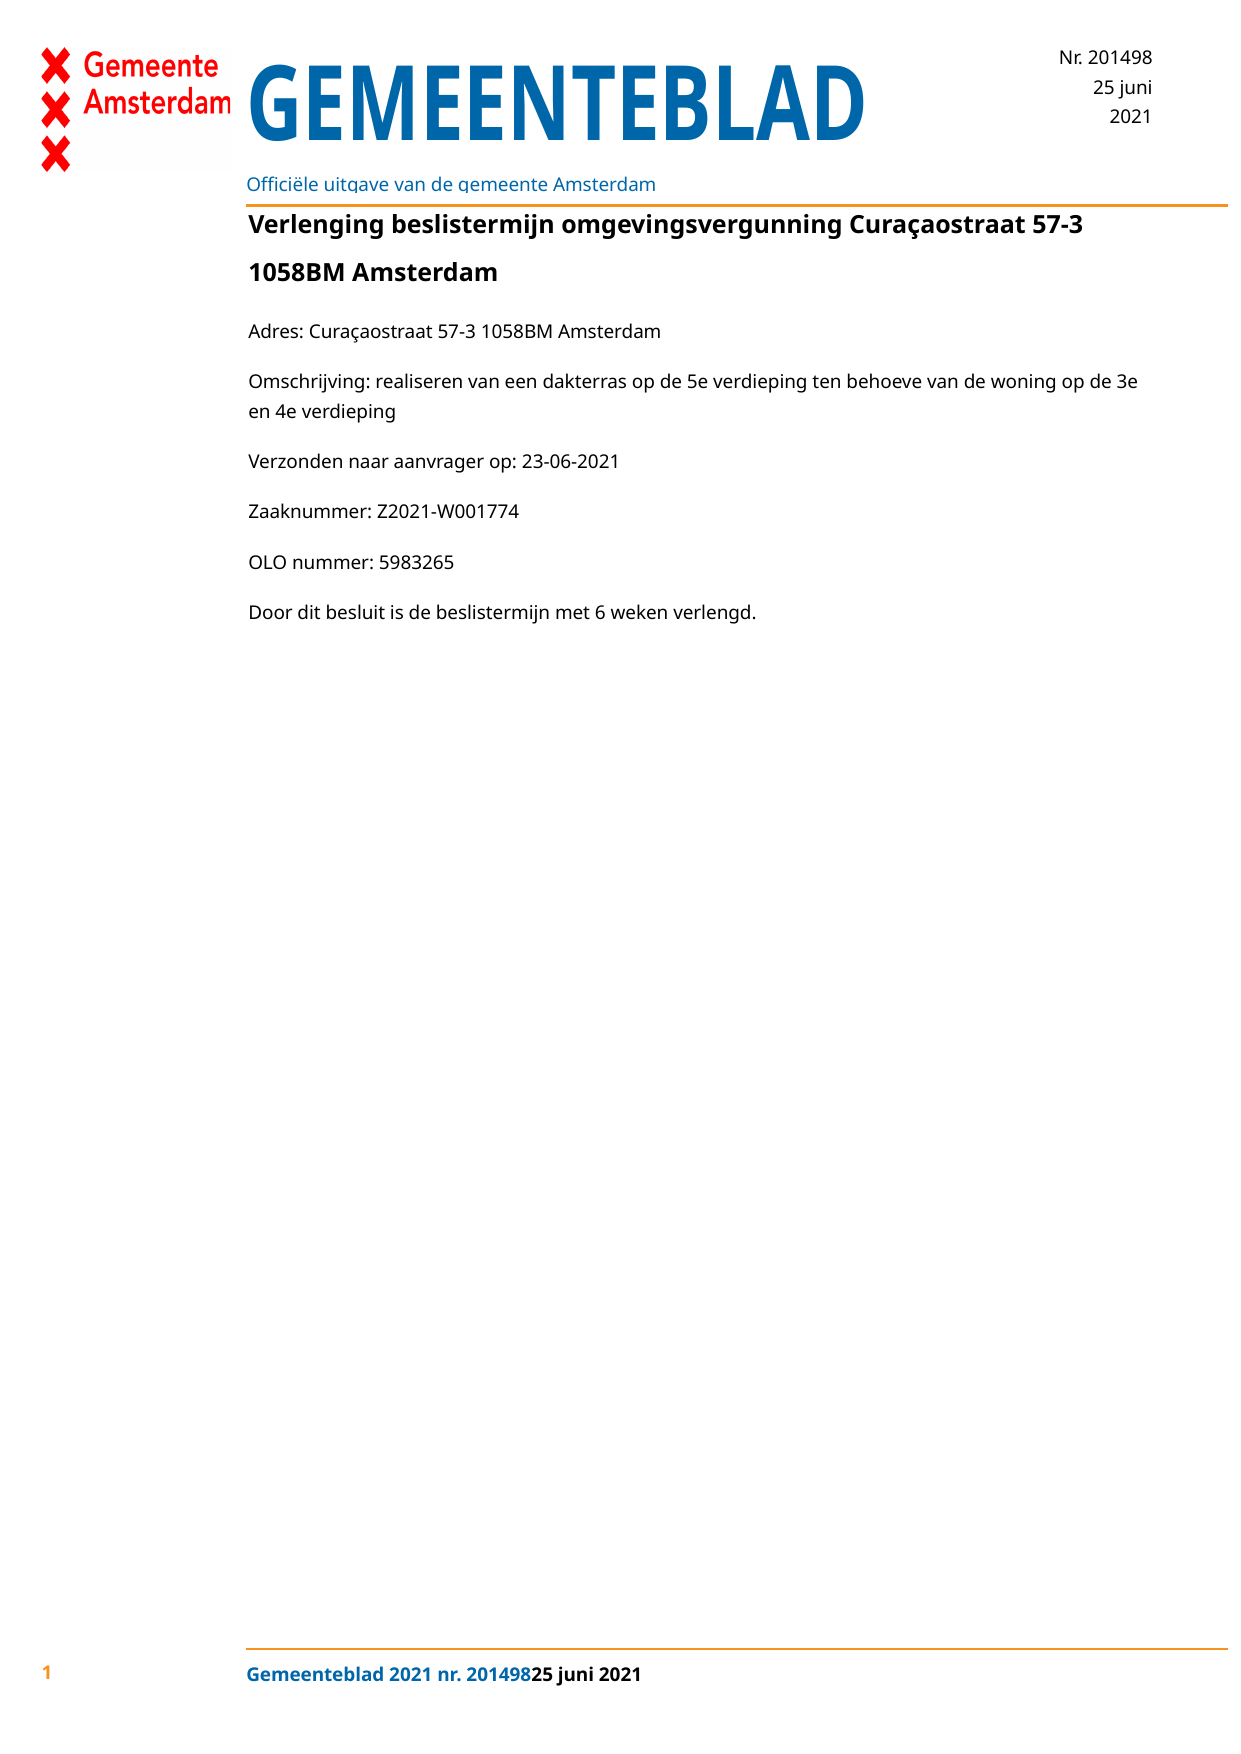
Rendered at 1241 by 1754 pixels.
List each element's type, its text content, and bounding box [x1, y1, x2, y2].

text Verlenging beslistermijn omgevingsvergunning Curaçaostraat 57-3 1058BM Amsterdam [248, 207, 1152, 288]
text Zaaknummer: Z2021-W001774 [248, 499, 1152, 524]
text Adres: Curaçaostraat 57-3 1058BM Amsterdam [248, 318, 1152, 344]
text OLO nummer: 5983265 [248, 549, 1152, 575]
text Door dit besluit is de beslistermijn met 6 weken verlengd. [248, 599, 1152, 625]
picture [41, 47, 231, 172]
text Omschrijving: realiseren van een dakterras op de 5e verdieping ten behoeve van de woning op de 3e en 4e verdieping [248, 368, 1152, 424]
text Verzonden naar aanvrager op: 23-06-2021 [248, 448, 1152, 474]
